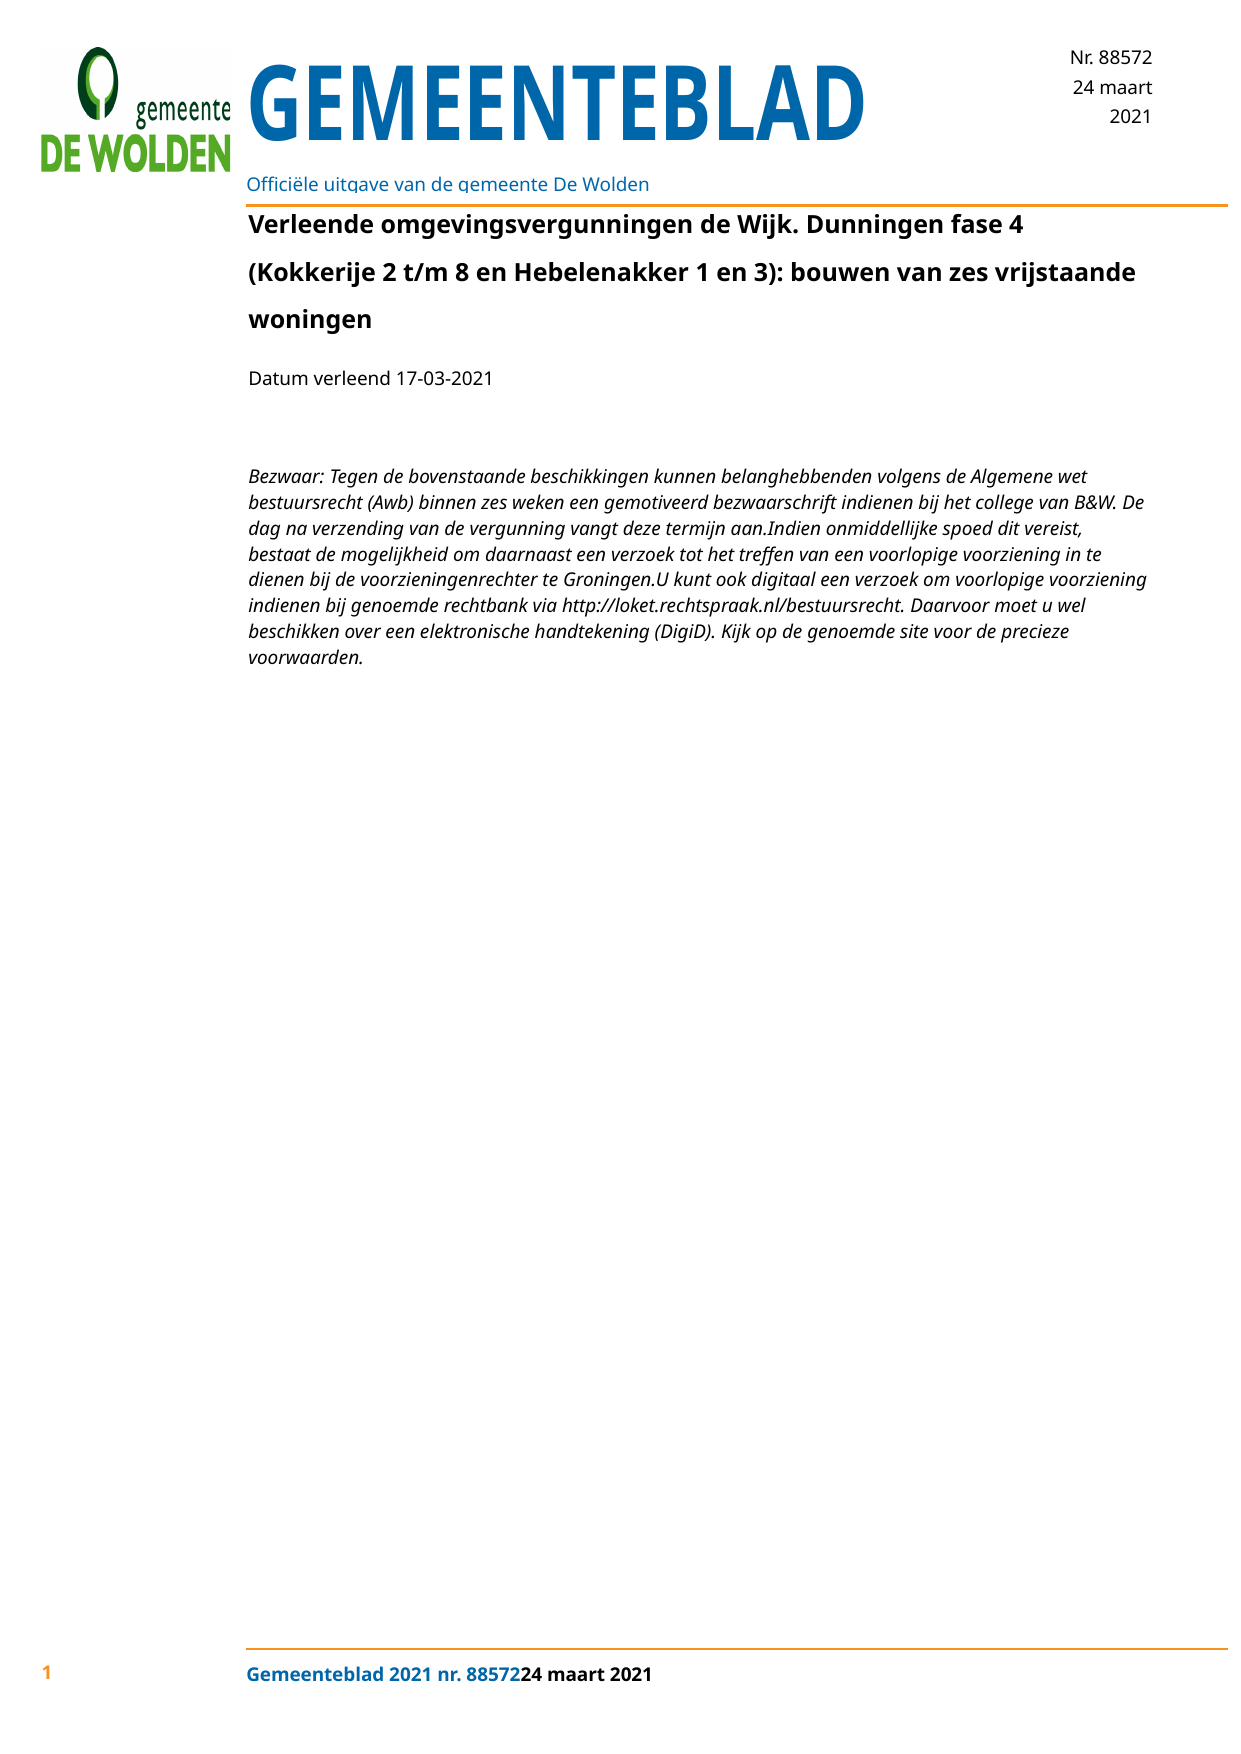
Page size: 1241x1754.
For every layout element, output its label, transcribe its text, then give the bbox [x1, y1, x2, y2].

text Bezwaar: Tegen de bovenstaande beschikkingen kunnen belanghebbenden volgens de Algemene wet bestuursrecht (Awb) binnen zes weken een gemotiveerd bezwaarschrift indienen bij het college van B&W. De dag na verzending van de vergunning vangt deze termijn aan.Indien onmiddellijke spoed dit vereist, bestaat de mogelijkheid om daarnaast een verzoek tot het treffen van een voorlopige voorziening in te dienen bij de voorzieningenrechter te Groningen.U kunt ook digitaal een verzoek om voorlopige voorziening indienen bij genoemde rechtbank via http://loket.rechtspraak.nl/bestuursrecht. Daarvoor moet u wel beschikken over een elektronische handtekening (DigiD). Kijk op de genoemde site voor de precieze voorwaarden. [248, 464, 1152, 669]
picture [41, 47, 231, 172]
text Datum verleend 17-03-2021 [248, 366, 1152, 391]
text Verleende omgevingsvergunningen de Wijk. Dunningen fase 4 (Kokkerije 2 t/m 8 en Hebelenakker 1 en 3): bouwen van zes vrijstaande woningen [248, 207, 1152, 336]
